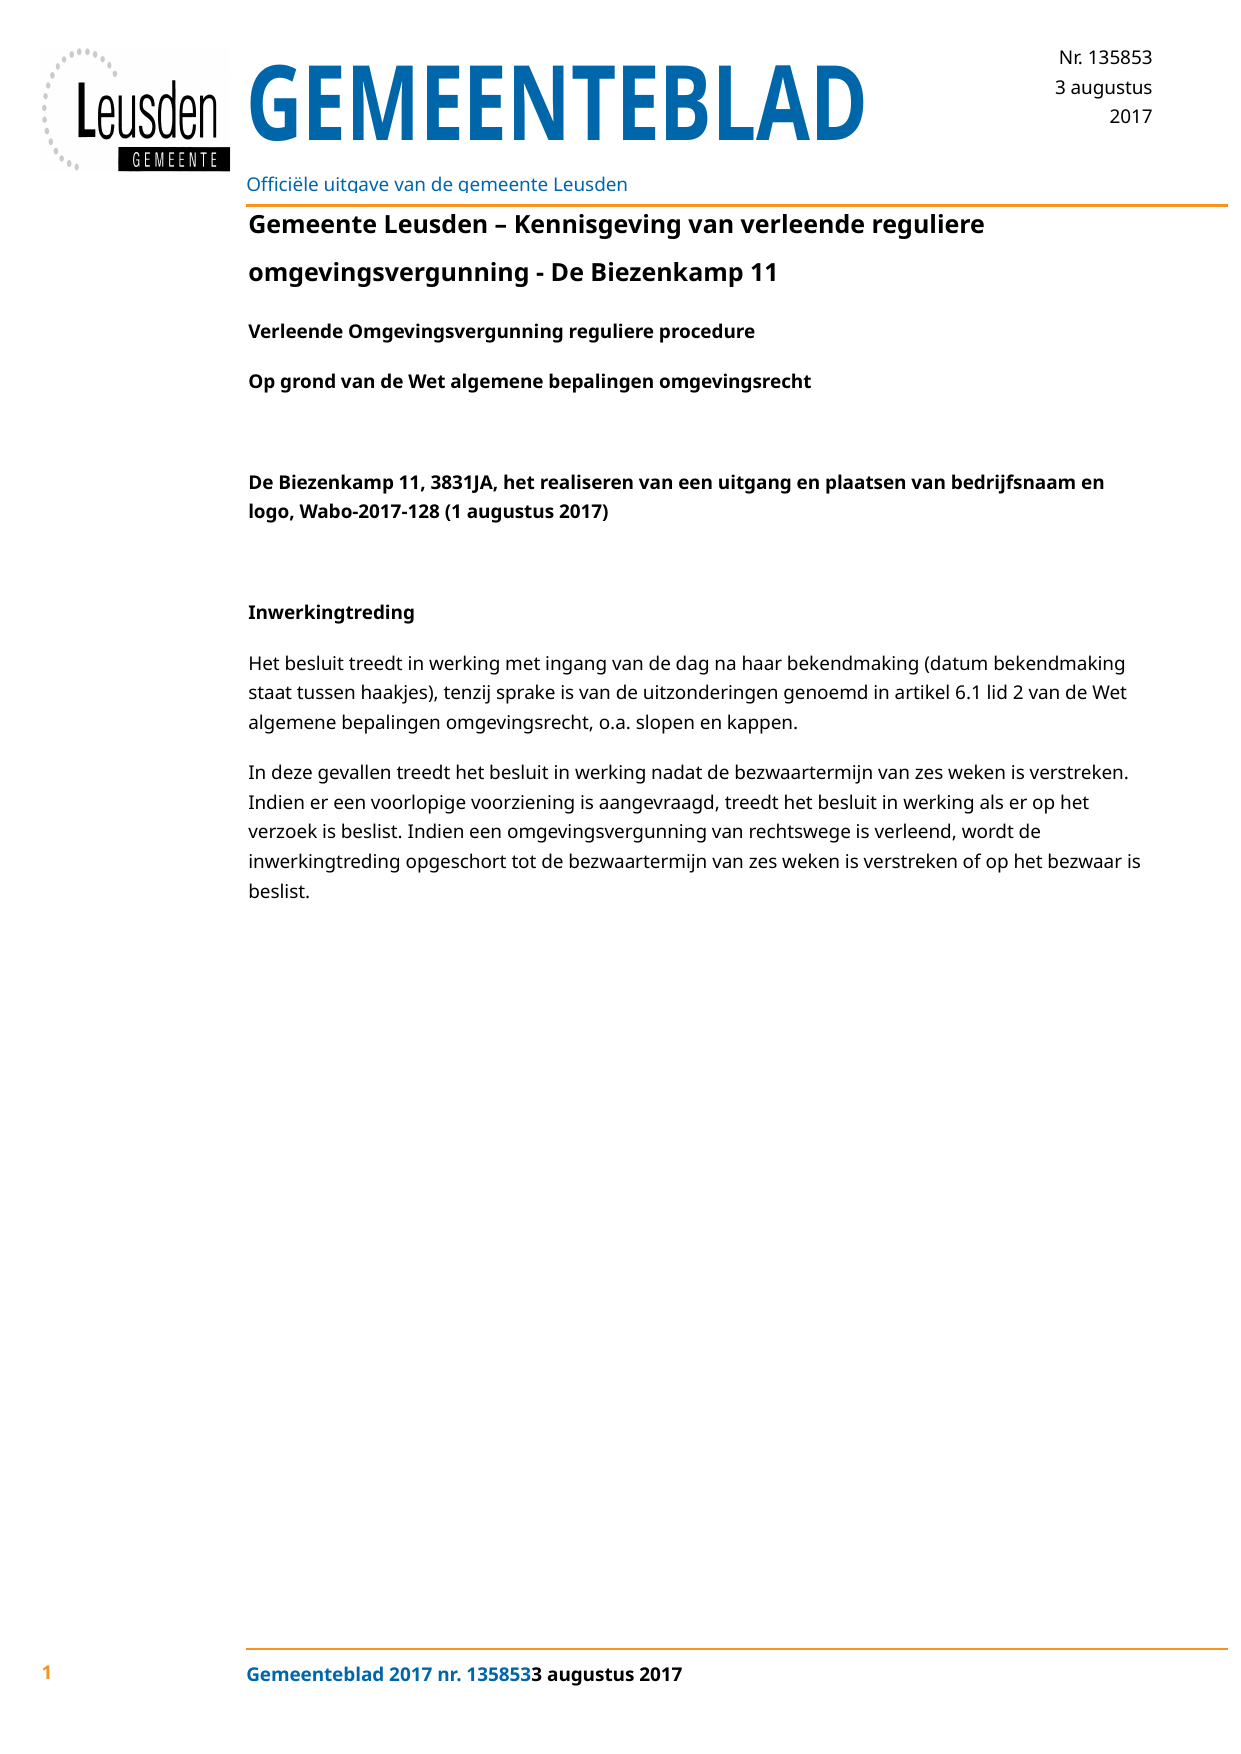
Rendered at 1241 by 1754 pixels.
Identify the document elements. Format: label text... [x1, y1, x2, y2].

text De Biezenkamp 11, 3831JA, het realiseren van een uitgang en plaatsen van bedrijfsnaam en logo, Wabo-2017-128 (1 augustus 2017) [248, 469, 1152, 524]
text In deze gevallen treedt het besluit in werking nadat de bezwaartermijn van zes weken is verstreken. Indien er een voorlopige voorziening is aangevraagd, treedt het besluit in werking als er op het verzoek is beslist. Indien een omgevingsvergunning van rechtswege is verleend, wordt de inwerkingtreding opgeschort tot de bezwaartermijn van zes weken is verstreken of op het bezwaar is beslist. [248, 759, 1152, 904]
text Verleende Omgevingsvergunning reguliere procedure [248, 318, 1152, 344]
text Het besluit treedt in werking met ingang van de dag na haar bekendmaking (datum bekendmaking staat tussen haakjes), tenzij sprake is van de uitzonderingen genoemd in artikel 6.1 lid 2 van de Wet algemene bepalingen omgevingsrecht, o.a. slopen en kappen. [248, 650, 1152, 735]
text Gemeente Leusden – Kennisgeving van verleende reguliere omgevingsvergunning - De Biezenkamp 11 [248, 207, 1152, 288]
picture [41, 47, 231, 172]
text Op grond van de Wet algemene bepalingen omgevingsrecht [248, 368, 1152, 394]
text Inwerkingtreding [248, 599, 1152, 625]
